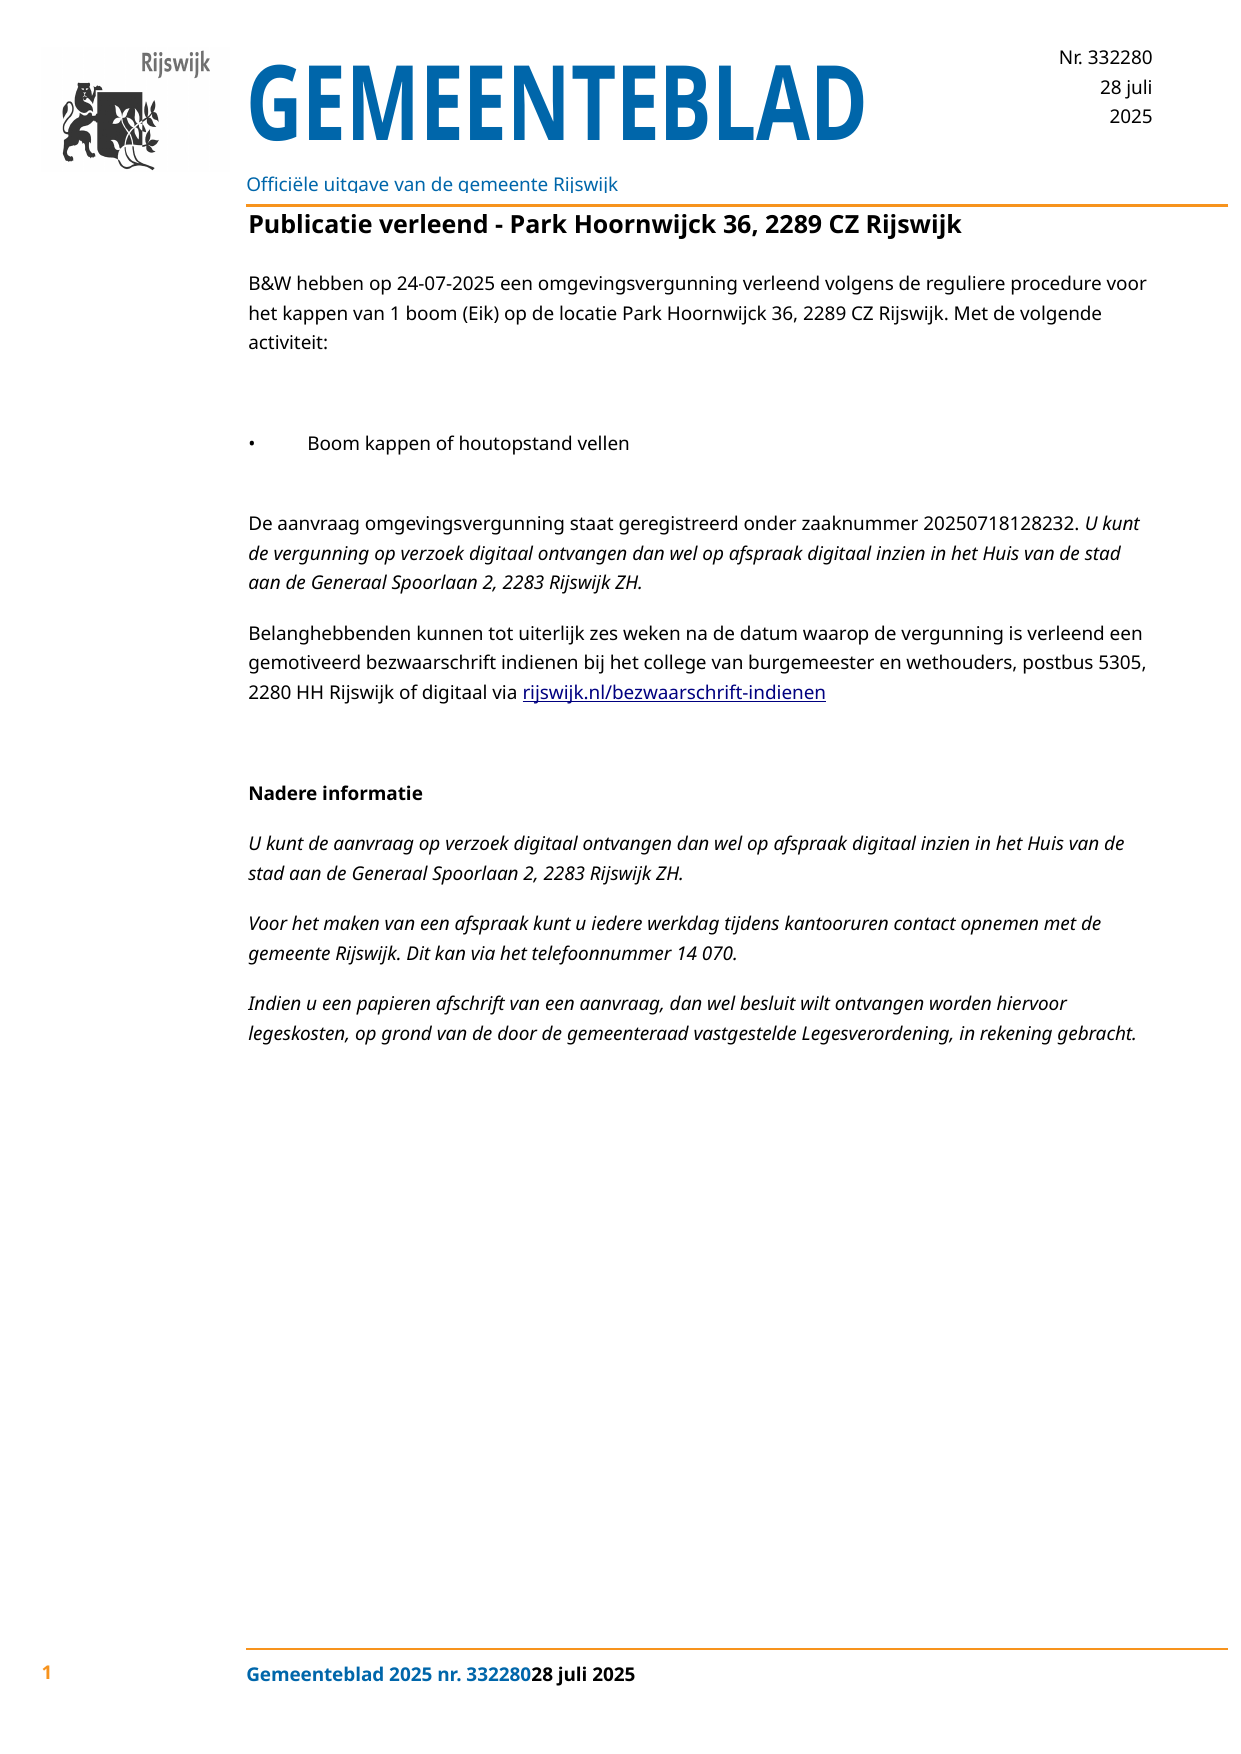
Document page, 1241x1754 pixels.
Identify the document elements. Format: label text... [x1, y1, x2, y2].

text B&W hebben op 24-07-2025 een omgevingsvergunning verleend volgens de reguliere procedure voor het kappen van 1 boom (Eik) op de locatie Park Hoornwijck 36, 2289 CZ Rijswijk. Met de volgende activiteit: [248, 270, 1152, 355]
text U kunt de aanvraag op verzoek digitaal ontvangen dan wel op afspraak digitaal inzien in het Huis van de stad aan de Generaal Spoorlaan 2, 2283 Rijswijk ZH. [248, 830, 1152, 886]
list Boom kappen of houtopstand vellen [248, 430, 1152, 456]
text Nadere informatie [248, 780, 1152, 806]
text Publicatie verleend - Park Hoornwijck 36, 2289 CZ Rijswijk [248, 207, 1152, 241]
text Belanghebbenden kunnen tot uiterlijk zes weken na de datum waarop de vergunning is verleend een gemotiveerd bezwaarschrift indienen bij het college van burgemeester en wethouders, postbus 5305, 2280 HH Rijswijk of digitaal via rijswijk.nl/bezwaarschrift-indienen [248, 620, 1152, 705]
picture [41, 47, 231, 172]
text Voor het maken van een afspraak kunt u iedere werkdag tijdens kantooruren contact opnemen met de gemeente Rijswijk. Dit kan via het telefoonnummer 14 070. [248, 910, 1152, 966]
text De aanvraag omgevingsvergunning staat geregistreerd onder zaaknummer 20250718128232. U kunt de vergunning op verzoek digitaal ontvangen dan wel op afspraak digitaal inzien in het Huis van de stad aan de Generaal Spoorlaan 2, 2283 Rijswijk ZH. [248, 510, 1152, 595]
text Indien u een papieren afschrift van een aanvraag, dan wel besluit wilt ontvangen worden hiervoor legeskosten, op grond van de door de gemeenteraad vastgestelde Legesverordening, in rekening gebracht. [248, 990, 1152, 1046]
